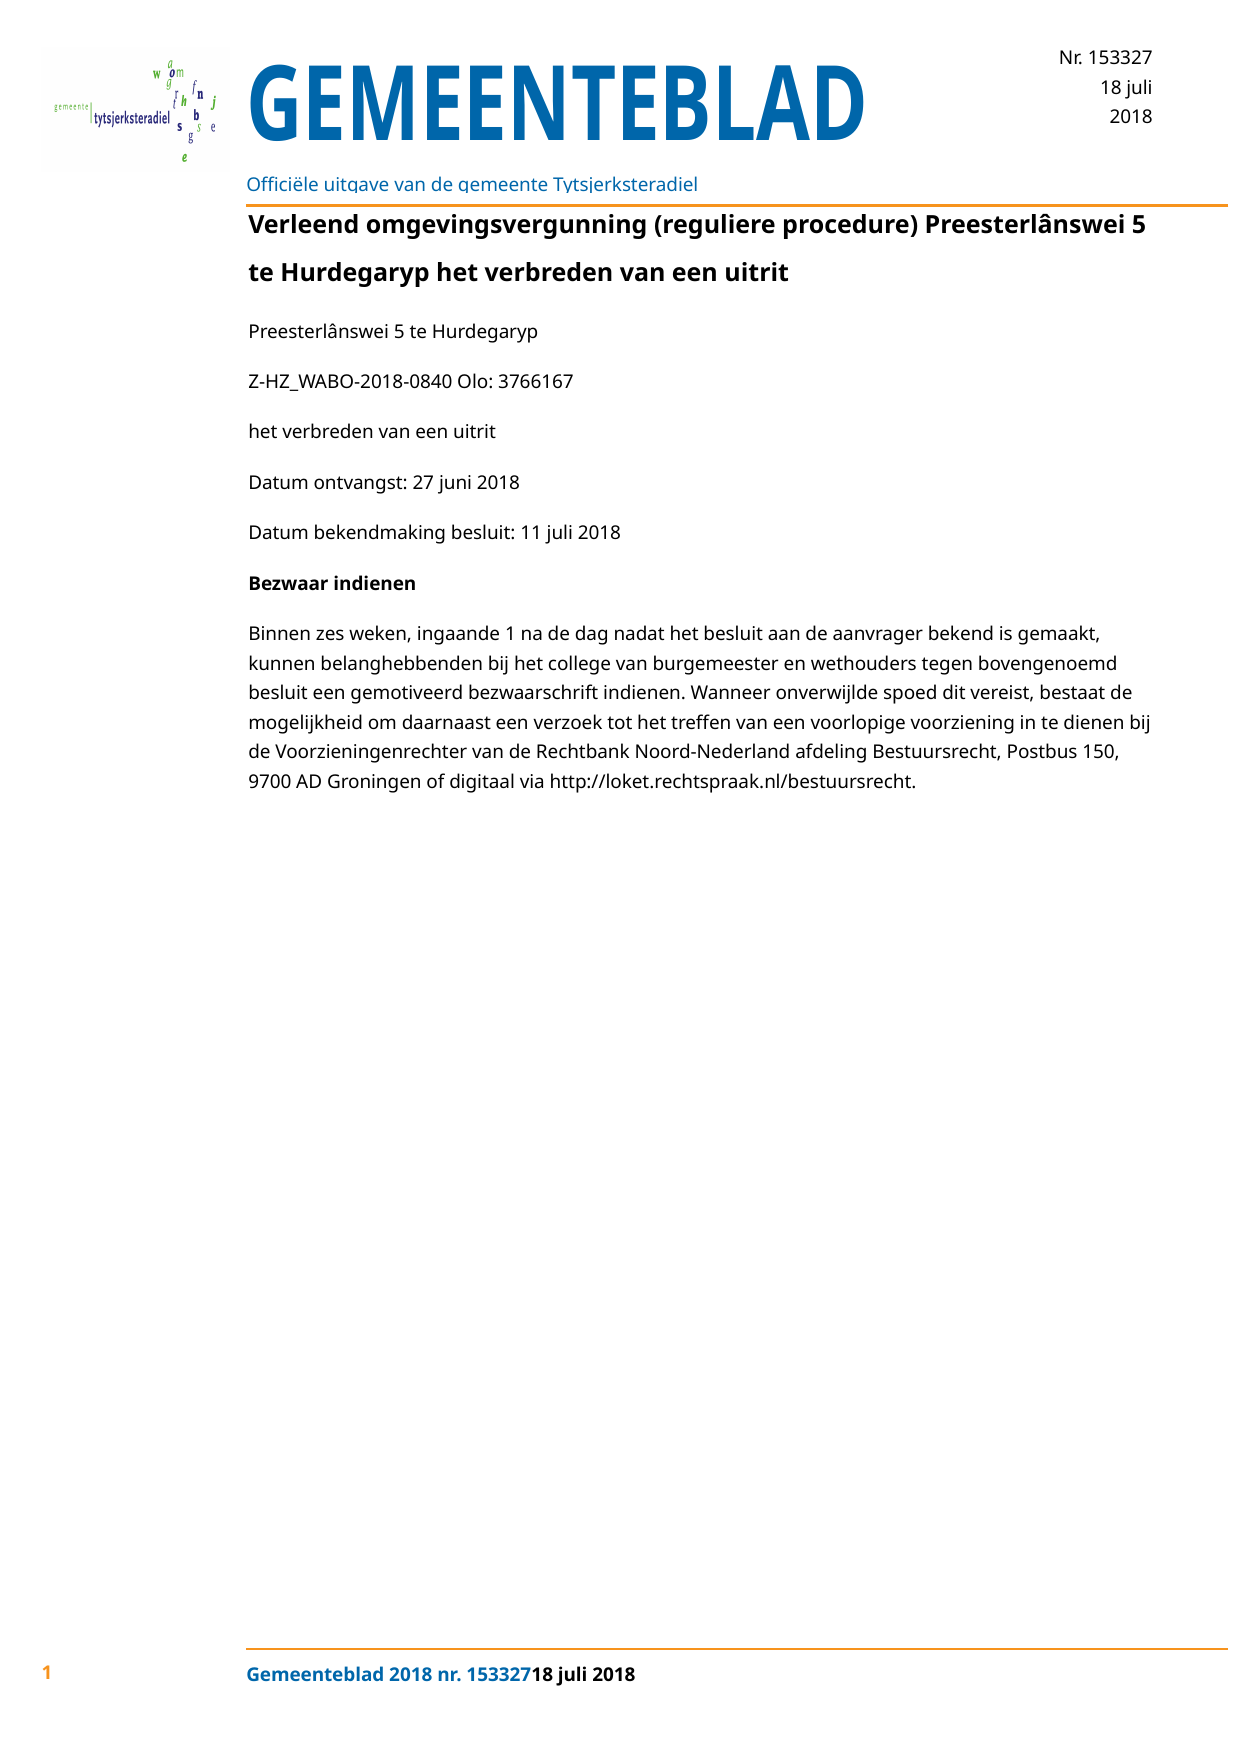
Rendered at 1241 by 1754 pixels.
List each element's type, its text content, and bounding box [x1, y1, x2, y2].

text Datum bekendmaking besluit: 11 juli 2018 [248, 519, 1152, 545]
text het verbreden van een uitrit [248, 419, 1152, 444]
text Bezwaar indienen [248, 570, 1152, 596]
picture [41, 47, 231, 172]
text Preesterlânswei 5 te Hurdegaryp [248, 318, 1152, 344]
text Datum ontvangst: 27 juni 2018 [248, 469, 1152, 495]
text Binnen zes weken, ingaande 1 na de dag nadat het besluit aan de aanvrager bekend is gemaakt, kunnen belanghebbenden bij het college van burgemeester en wethouders tegen bovengenoemd besluit een gemotiveerd bezwaarschrift indienen. Wanneer onverwijlde spoed dit vereist, bestaat de mogelijkheid om daarnaast een verzoek tot het treffen van een voorlopige voorziening in te dienen bij de Voorzieningenrechter van de Rechtbank Noord-Nederland afdeling Bestuursrecht, Postbus 150, 9700 AD Groningen of digitaal via http://loket.rechtspraak.nl/bestuursrecht. [248, 620, 1152, 794]
text Z-HZ_WABO-2018-0840 Olo: 3766167 [248, 368, 1152, 394]
text Verleend omgevingsvergunning (reguliere procedure) Preesterlânswei 5 te Hurdegaryp het verbreden van een uitrit [248, 207, 1152, 288]
